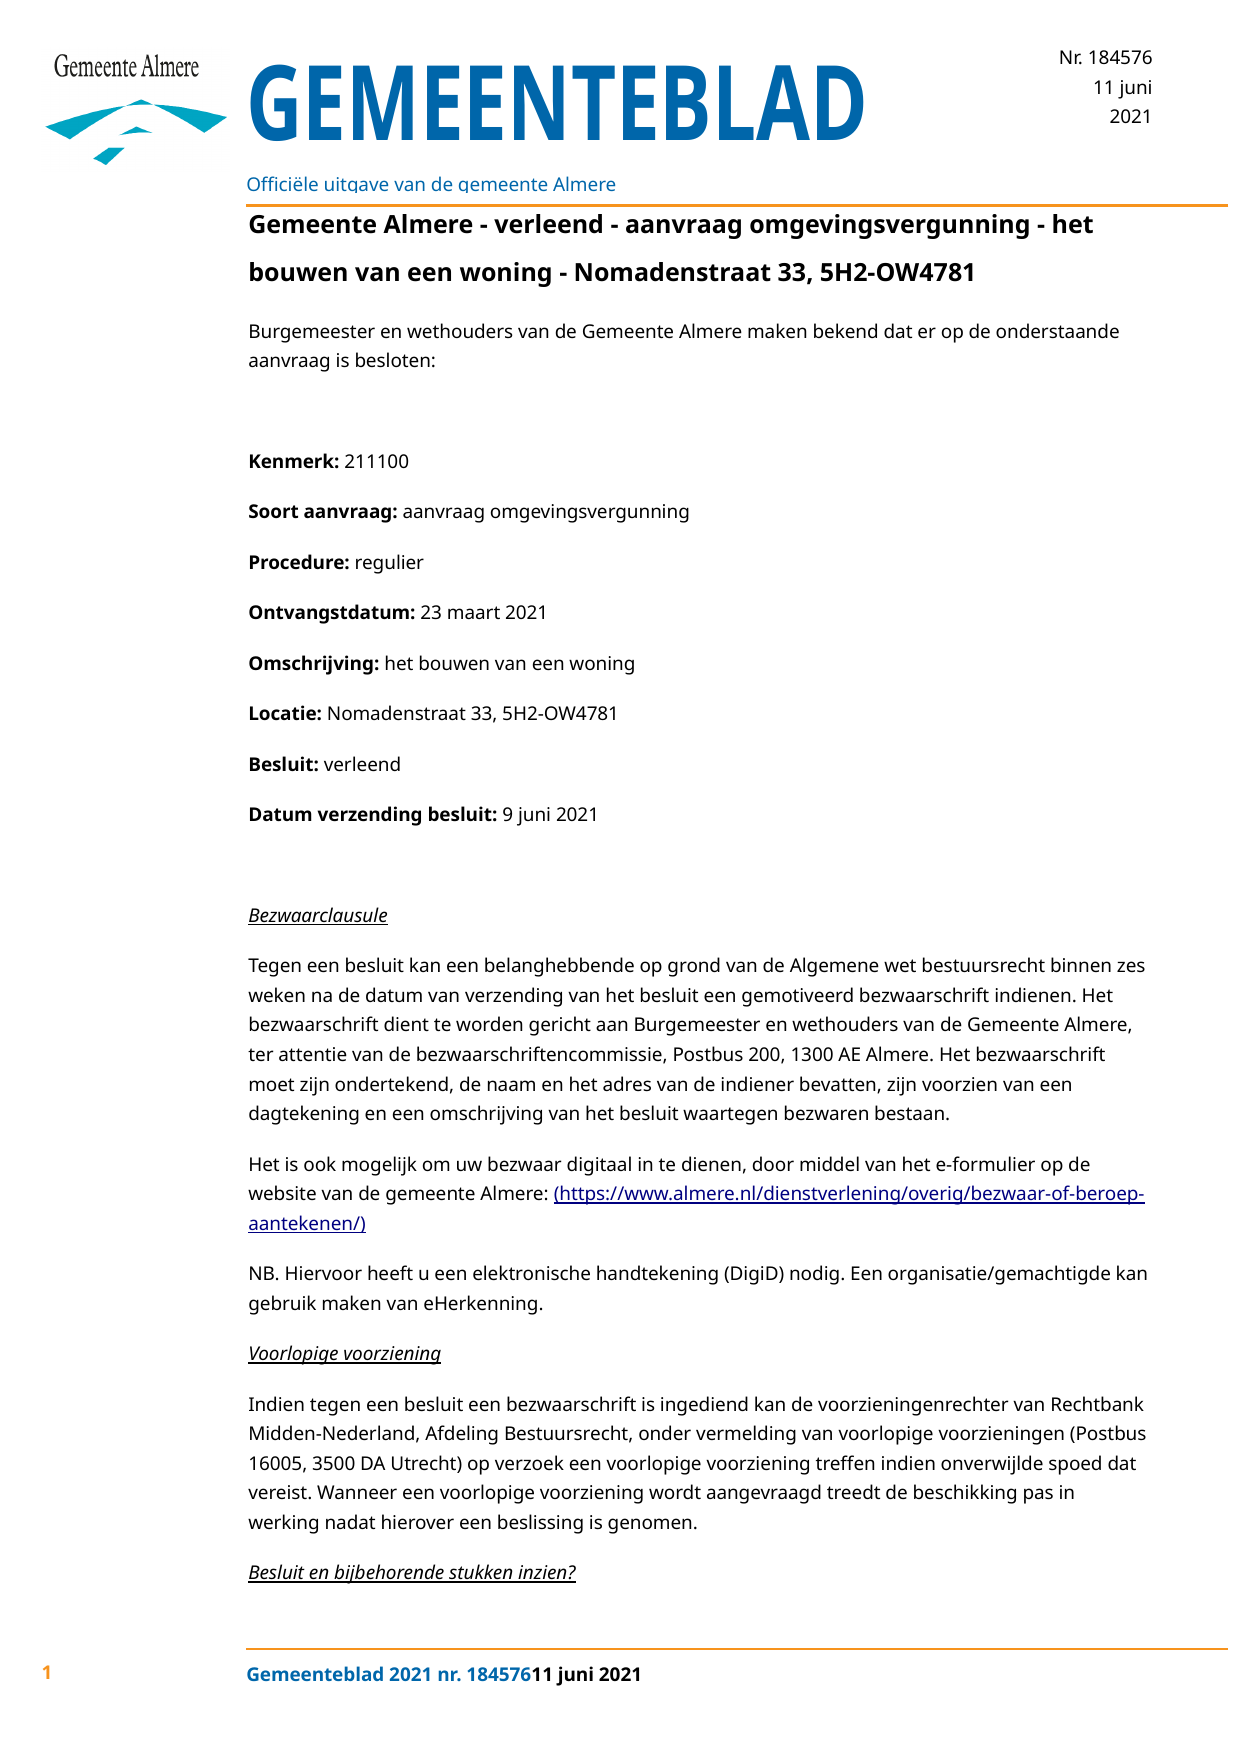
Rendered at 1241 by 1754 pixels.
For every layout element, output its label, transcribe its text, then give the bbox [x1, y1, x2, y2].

text Ontvangstdatum: 23 maart 2021 [248, 599, 1152, 625]
text Burgemeester en wethouders van de Gemeente Almere maken bekend dat er op de onderstaande aanvraag is besloten: [248, 318, 1152, 373]
picture [41, 47, 231, 172]
text Datum verzending besluit: 9 juni 2021 [248, 801, 1152, 827]
text Indien tegen een besluit een bezwaarschrift is ingediend kan de voorzieningenrechter van Rechtbank Midden-Nederland, Afdeling Bestuursrecht, onder vermelding van voorlopige voorzieningen (Postbus 16005, 3500 DA Utrecht) op verzoek een voorlopige voorziening treffen indien onverwijlde spoed dat vereist. Wanneer een voorlopige voorziening wordt aangevraagd treedt de beschikking pas in werking nadat hierover een beslissing is genomen. [248, 1391, 1152, 1535]
text NB. Hiervoor heeft u een elektronische handtekening (DigiD) nodig. Een organisatie/gemachtigde kan gebruik maken van eHerkenning. [248, 1260, 1152, 1316]
text Soort aanvraag: aanvraag omgevingsvergunning [248, 499, 1152, 524]
text Het is ook mogelijk om uw bezwaar digitaal in te dienen, door middel van het e-formulier op de website van de gemeente Almere: (https://www.almere.nl/dienstverlening/overig/bezwaar-of-beroep-aantekenen/) [248, 1151, 1152, 1236]
text Besluit en bijbehorende stukken inzien? [248, 1559, 1152, 1585]
text Tegen een besluit kan een belanghebbende op grond van de Algemene wet bestuursrecht binnen zes weken na de datum van verzending van het besluit een gemotiveerd bezwaarschrift indienen. Het bezwaarschrift dient te worden gericht aan Burgemeester en wethouders van de Gemeente Almere, ter attentie van de bezwaarschriftencommissie, Postbus 200, 1300 AE Almere. Het bezwaarschrift moet zijn ondertekend, de naam en het adres van de indiener bevatten, zijn voorzien van een dagtekening en een omschrijving van het besluit waartegen bezwaren bestaan. [248, 952, 1152, 1126]
text Locatie: Nomadenstraat 33, 5H2-OW4781 [248, 700, 1152, 726]
text Voorlopige voorziening [248, 1340, 1152, 1366]
text Kenmerk: 211100 [248, 448, 1152, 474]
text Gemeente Almere - verleend - aanvraag omgevingsvergunning - het bouwen van een woning - Nomadenstraat 33, 5H2-OW4781 [248, 207, 1152, 288]
text Bezwaarclausule [248, 902, 1152, 928]
text Omschrijving: het bouwen van een woning [248, 650, 1152, 676]
text Besluit: verleend [248, 751, 1152, 777]
text Procedure: regulier [248, 549, 1152, 575]
